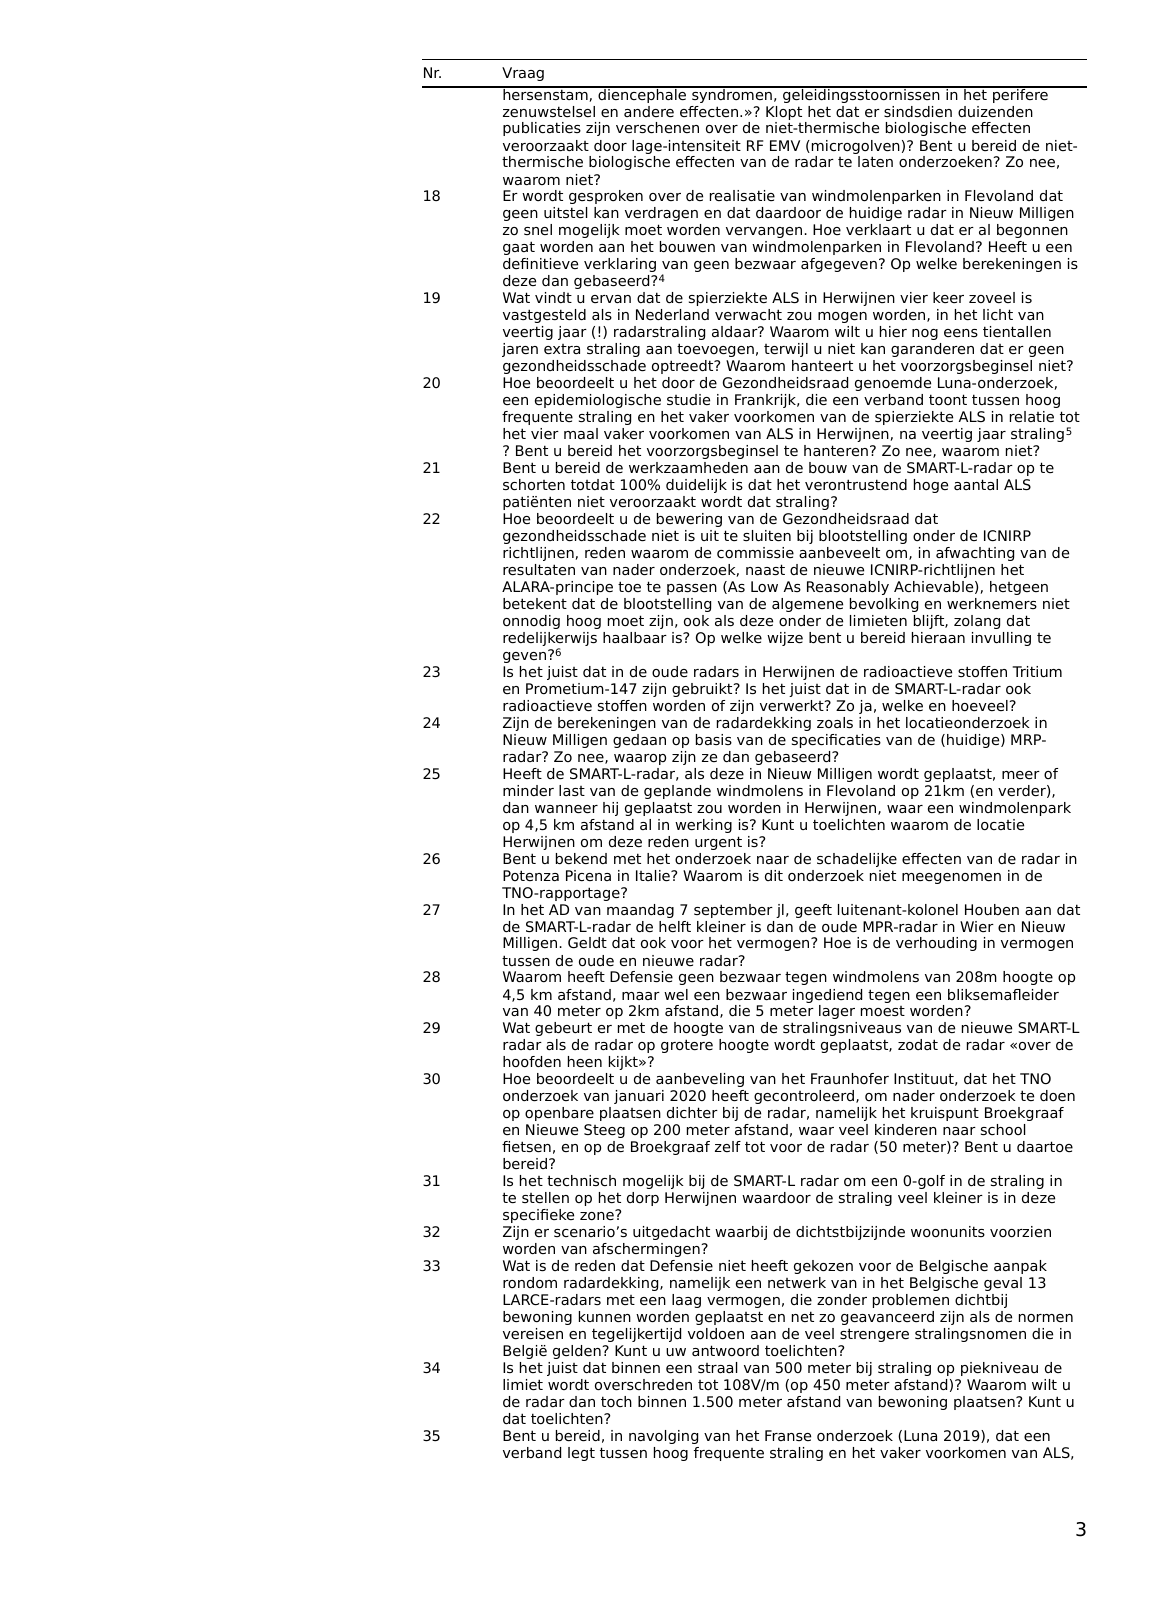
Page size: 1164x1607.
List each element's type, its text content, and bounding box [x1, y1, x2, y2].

table_header Nr. [422, 60, 496, 86]
table_cell Er wordt gesproken over de realisatie van windmolenparken in Flevoland dat geen uitstel kan verdragen en dat daardoor de huidige radar in Nieuw Milligen zo snel mogelijk moet worden vervangen. Hoe verklaart u dat er al begonnen gaat worden aan het bouwen van windmolenparken in Flevoland? Heeft u een definitieve verklaring van geen bezwaar afgegeven? Op welke berekeningen is deze dan gebaseerd?4 [496, 188, 1087, 290]
table_cell 20 [422, 375, 496, 460]
table_cell Waarom heeft Defensie geen bezwaar tegen windmolens van 208m hoogte op 4,5 km afstand, maar wel een bezwaar ingediend tegen een bliksemafleider van 40 meter op 2km afstand, die 5 meter lager moest worden? [496, 969, 1087, 1020]
table_cell Bent u bereid, in navolging van het Franse onderzoek (Luna 2019), dat een verband legt tussen hoog frequente straling en het vaker voorkomen van ALS, [496, 1428, 1087, 1462]
table_cell 21 [422, 460, 496, 511]
table_cell [422, 88, 496, 188]
table_header Vraag [496, 60, 1087, 86]
table_cell 32 [422, 1224, 496, 1258]
table_cell Hoe beoordeelt u de bewering van de Gezondheidsraad dat gezondheidsschade niet is uit te sluiten bij blootstelling onder de ICNIRP richtlijnen, reden waarom de commissie aanbeveelt om, in afwachting van de resultaten van nader onderzoek, naast de nieuwe ICNIRP-richtlijnen het ALARA-principe toe te passen (As Low As Reasonably Achievable), hetgeen betekent dat de blootstelling van de algemene bevolking en werknemers niet onnodig hoog moet zijn, ook als deze onder de limieten blijft, zolang dat redelijkerwijs haalbaar is? Op welke wijze bent u bereid hieraan invulling te geven?6 [496, 511, 1087, 664]
table_cell 29 [422, 1020, 496, 1071]
table_cell In het AD van maandag 7 september jl, geeft luitenant-kolonel Houben aan dat de SMART-L-radar de helft kleiner is dan de oude MPR-radar in Wier en Nieuw Milligen. Geldt dat ook voor het vermogen? Hoe is de verhouding in vermogen tussen de oude en nieuwe radar? [496, 901, 1087, 969]
table_cell Wat gebeurt er met de hoogte van de stralingsniveaus van de nieuwe SMART-L radar als de radar op grotere hoogte wordt geplaatst, zodat de radar «over de hoofden heen kijkt»? [496, 1020, 1087, 1071]
table_cell 33 [422, 1258, 496, 1360]
table_cell 24 [422, 715, 496, 766]
table_cell Zijn de berekeningen van de radardekking zoals in het locatieonderzoek in Nieuw Milligen gedaan op basis van de specificaties van de (huidige) MRP-radar? Zo nee, waarop zijn ze dan gebaseerd? [496, 715, 1087, 766]
table_cell Wat is de reden dat Defensie niet heeft gekozen voor de Belgische aanpak rondom radardekking, namelijk een netwerk van in het Belgische geval 13 LARCE-radars met een laag vermogen, die zonder problemen dichtbij bewoning kunnen worden geplaatst en net zo geavanceerd zijn als de normen vereisen en tegelijkertijd voldoen aan de veel strengere stralingsnomen die in België gelden? Kunt u uw antwoord toelichten? [496, 1258, 1087, 1360]
table_cell 27 [422, 901, 496, 969]
table_cell 18 [422, 188, 496, 290]
table_cell Bent u bereid de werkzaamheden aan de bouw van de SMART-L-radar op te schorten totdat 100% duidelijk is dat het verontrustend hoge aantal ALS patiënten niet veroorzaakt wordt dat straling? [496, 460, 1087, 511]
table_cell Is het juist dat in de oude radars in Herwijnen de radioactieve stoffen Tritium en Prometium-147 zijn gebruikt? Is het juist dat in de SMART-L-radar ook radioactieve stoffen worden of zijn verwerkt? Zo ja, welke en hoeveel? [496, 664, 1087, 715]
table_cell Wat vindt u ervan dat de spierziekte ALS in Herwijnen vier keer zoveel is vastgesteld als in Nederland verwacht zou mogen worden, in het licht van veertig jaar (!) radarstraling aldaar? Waarom wilt u hier nog eens tientallen jaren extra straling aan toevoegen, terwijl u niet kan garanderen dat er geen gezondheidsschade optreedt? Waarom hanteert u het voorzorgsbeginsel niet? [496, 290, 1087, 375]
table_cell 25 [422, 766, 496, 851]
table_cell 22 [422, 511, 496, 664]
table_cell Is het juist dat binnen een straal van 500 meter bij straling op piekniveau de limiet wordt overschreden tot 108V/m (op 450 meter afstand)? Waarom wilt u de radar dan toch binnen 1.500 meter afstand van bewoning plaatsen? Kunt u dat toelichten? [496, 1360, 1087, 1428]
table_cell 34 [422, 1360, 496, 1428]
table_cell hersenstam, diencephale syndromen, geleidingsstoornissen in het perifere zenuwstelsel en andere effecten.»? Klopt het dat er sindsdien duizenden publicaties zijn verschenen over de niet-thermische biologische effecten veroorzaakt door lage-intensiteit RF EMV (microgolven)? Bent u bereid de niet-thermische biologische effecten van de radar te laten onderzoeken? Zo nee, waarom niet? [496, 88, 1087, 188]
table_cell Is het technisch mogelijk bij de SMART-L radar om een 0-golf in de straling in te stellen op het dorp Herwijnen waardoor de straling veel kleiner is in deze specifieke zone? [496, 1173, 1087, 1224]
table_cell Zijn er scenario’s uitgedacht waarbij de dichtstbijzijnde woonunits voorzien worden van afschermingen? [496, 1224, 1087, 1258]
table_cell 23 [422, 664, 496, 715]
table_cell 26 [422, 851, 496, 901]
table_cell Hoe beoordeelt u de aanbeveling van het Fraunhofer Instituut, dat het TNO onderzoek van januari 2020 heeft gecontroleerd, om nader onderzoek te doen op openbare plaatsen dichter bij de radar, namelijk het kruispunt Broekgraaf en Nieuwe Steeg op 200 meter afstand, waar veel kinderen naar school fietsen, en op de Broekgraaf zelf tot voor de radar (50 meter)? Bent u daartoe bereid? [496, 1071, 1087, 1173]
table_cell 28 [422, 969, 496, 1020]
table_cell 19 [422, 290, 496, 375]
table_cell 31 [422, 1173, 496, 1224]
table_cell 35 [422, 1428, 496, 1462]
table_cell Bent u bekend met het onderzoek naar de schadelijke effecten van de radar in Potenza Picena in Italie? Waarom is dit onderzoek niet meegenomen in de TNO-rapportage? [496, 851, 1087, 901]
table_cell 30 [422, 1071, 496, 1173]
table_cell Hoe beoordeelt u het door de Gezondheidsraad genoemde Luna-onderzoek, een epidemiologische studie in Frankrijk, die een verband toont tussen hoog frequente straling en het vaker voorkomen van de spierziekte ALS in relatie tot het vier maal vaker voorkomen van ALS in Herwijnen, na veertig jaar straling5? Bent u bereid het voorzorgsbeginsel te hanteren? Zo nee, waarom niet? [496, 375, 1087, 460]
table_cell Heeft de SMART-L-radar, als deze in Nieuw Milligen wordt geplaatst, meer of minder last van de geplande windmolens in Flevoland op 21km (en verder), dan wanneer hij geplaatst zou worden in Herwijnen, waar een windmolenpark op 4,5 km afstand al in werking is? Kunt u toelichten waarom de locatie Herwijnen om deze reden urgent is? [496, 766, 1087, 851]
